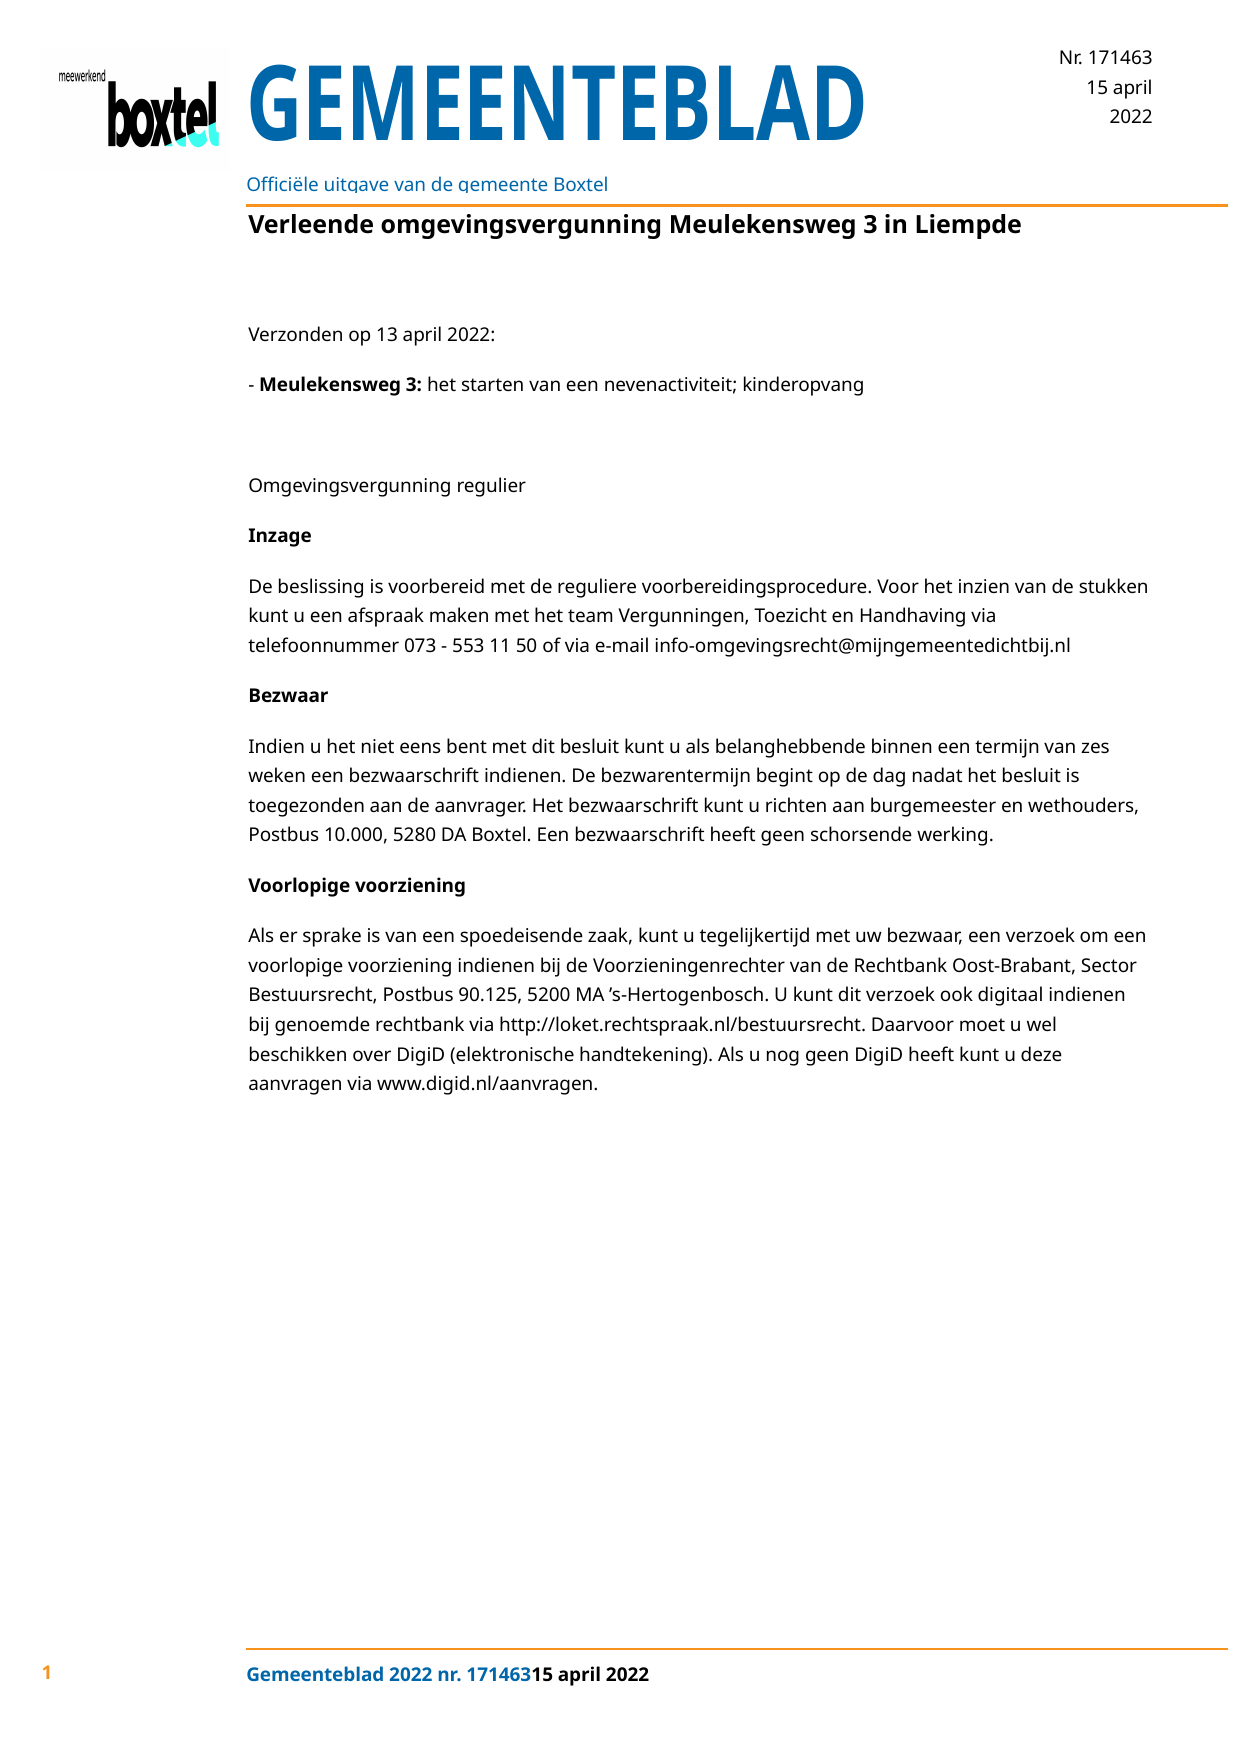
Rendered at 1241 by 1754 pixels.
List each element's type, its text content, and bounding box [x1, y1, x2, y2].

text - Meulekensweg 3: het starten van een nevenactiviteit; kinderopvang [248, 371, 1152, 397]
text Verleende omgevingsvergunning Meulekensweg 3 in Liempde [248, 207, 1152, 241]
text Bezwaar [248, 682, 1152, 708]
text Omgevingsvergunning regulier [248, 472, 1152, 498]
text Als er sprake is van een spoedeisende zaak, kunt u tegelijkertijd met uw bezwaar, een verzoek om een voorlopige voorziening indienen bij de Voorzieningenrechter van de Rechtbank Oost-Brabant, Sector Bestuursrecht, Postbus 90.125, 5200 MA ’s-Hertogenbosch. U kunt dit verzoek ook digitaal indienen bij genoemde rechtbank via http://loket.rechtspraak.nl/bestuursrecht. Daarvoor moet u wel beschikken over DigiD (elektronische handtekening). Als u nog geen DigiD heeft kunt u deze aanvragen via www.digid.nl/aanvragen. [248, 922, 1152, 1096]
text Indien u het niet eens bent met dit besluit kunt u als belanghebbende binnen een termijn van zes weken een bezwaarschrift indienen. De bezwarentermijn begint op de dag nadat het besluit is toegezonden aan de aanvrager. Het bezwaarschrift kunt u richten aan burgemeester en wethouders, Postbus 10.000, 5280 DA Boxtel. Een bezwaarschrift heeft geen schorsende werking. [248, 733, 1152, 847]
text Voorlopige voorziening [248, 872, 1152, 898]
text Inzage [248, 522, 1152, 548]
text De beslissing is voorbereid met de reguliere voorbereidingsprocedure. Voor het inzien van de stukken kunt u een afspraak maken met het team Vergunningen, Toezicht en Handhaving via telefoonnummer 073 - 553 11 50 of via e-mail info-omgevingsrecht@mijngemeentedichtbij.nl [248, 573, 1152, 658]
picture [41, 47, 231, 172]
text Verzonden op 13 april 2022: [248, 321, 1152, 346]
